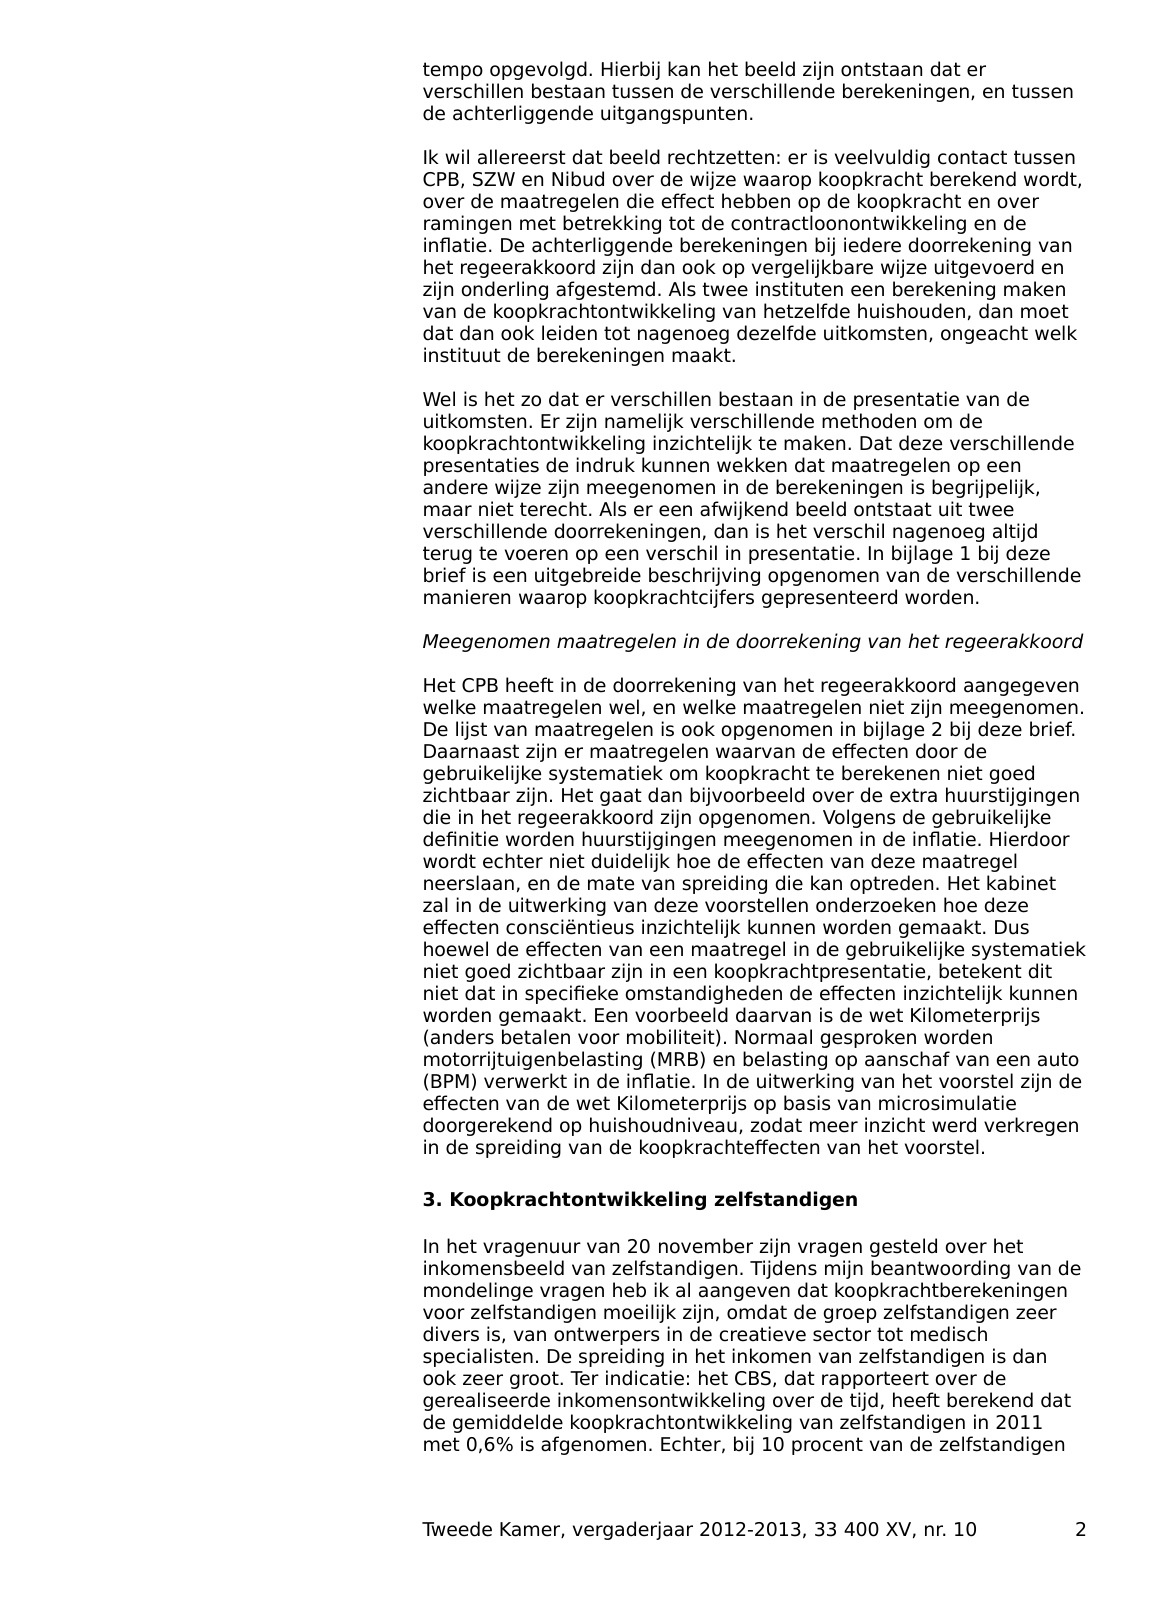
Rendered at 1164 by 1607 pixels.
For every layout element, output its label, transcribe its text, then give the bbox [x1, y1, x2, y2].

text Wel is het zo dat er verschillen bestaan in de presentatie van de uitkomsten. Er zijn namelijk verschillende methoden om de koopkrachtontwikkeling inzichtelijk te maken. Dat deze verschillende presentaties de indruk kunnen wekken dat maatregelen op een andere wijze zijn meegenomen in de berekeningen is begrijpelijk, maar niet terecht. Als er een afwijkend beeld ontstaat uit twee verschillende doorrekeningen, dan is het verschil nagenoeg altijd terug te voeren op een verschil in presentatie. In bijlage 1 bij deze brief is een uitgebreide beschrijving opgenomen van de verschillende manieren waarop koopkrachtcijfers gepresenteerd worden. [422, 389, 1087, 609]
text tempo opgevolgd. Hierbij kan het beeld zijn ontstaan dat er verschillen bestaan tussen de verschillende berekeningen, en tussen de achterliggende uitgangspunten. [422, 59, 1087, 125]
subtitle 3. Koopkrachtontwikkeling zelfstandigen [422, 1189, 1087, 1211]
text In het vragenuur van 20 november zijn vragen gesteld over het inkomensbeeld van zelfstandigen. Tijdens mijn beantwoording van de mondelinge vragen heb ik al aangeven dat koopkrachtberekeningen voor zelfstandigen moeilijk zijn, omdat de groep zelfstandigen zeer divers is, van ontwerpers in de creatieve sector tot medisch specialisten. De spreiding in het inkomen van zelfstandigen is dan ook zeer groot. Ter indicatie: het CBS, dat rapporteert over de gerealiseerde inkomensontwikkeling over de tijd, heeft berekend dat de gemiddelde koopkrachtontwikkeling van zelfstandigen in 2011 met 0,6% is afgenomen. Echter, bij 10 procent van de zelfstandigen [422, 1236, 1087, 1456]
subtitle Meegenomen maatregelen in de doorrekening van het regeerakkoord [422, 631, 1087, 653]
text Het CPB heeft in de doorrekening van het regeerakkoord aangegeven welke maatregelen wel, en welke maatregelen niet zijn meegenomen. De lijst van maatregelen is ook opgenomen in bijlage 2 bij deze brief. Daarnaast zijn er maatregelen waarvan de effecten door de gebruikelijke systematiek om koopkracht te berekenen niet goed zichtbaar zijn. Het gaat dan bijvoorbeeld over de extra huurstijgingen die in het regeerakkoord zijn opgenomen. Volgens de gebruikelijke definitie worden huurstijgingen meegenomen in de inflatie. Hierdoor wordt echter niet duidelijk hoe de effecten van deze maatregel neerslaan, en de mate van spreiding die kan optreden. Het kabinet zal in de uitwerking van deze voorstellen onderzoeken hoe deze effecten consciëntieus inzichtelijk kunnen worden gemaakt. Dus hoewel de effecten van een maatregel in de gebruikelijke systematiek niet goed zichtbaar zijn in een koopkrachtpresentatie, betekent dit niet dat in specifieke omstandigheden de effecten inzichtelijk kunnen worden gemaakt. Een voorbeeld daarvan is de wet Kilometerprijs (anders betalen voor mobiliteit). Normaal gesproken worden motorrijtuigenbelasting (MRB) en belasting op aanschaf van een auto (BPM) verwerkt in de inflatie. In de uitwerking van het voorstel zijn de effecten van de wet Kilometerprijs op basis van microsimulatie doorgerekend op huishoudniveau, zodat meer inzicht werd verkregen in de spreiding van de koopkrachteffecten van het voorstel. [422, 675, 1087, 1159]
text Ik wil allereerst dat beeld rechtzetten: er is veelvuldig contact tussen CPB, SZW en Nibud over de wijze waarop koopkracht berekend wordt, over de maatregelen die effect hebben op de koopkracht en over ramingen met betrekking tot de contractloonontwikkeling en de inflatie. De achterliggende berekeningen bij iedere doorrekening van het regeerakkoord zijn dan ook op vergelijkbare wijze uitgevoerd en zijn onderling afgestemd. Als twee instituten een berekening maken van de koopkrachtontwikkeling van hetzelfde huishouden, dan moet dat dan ook leiden tot nagenoeg dezelfde uitkomsten, ongeacht welk instituut de berekeningen maakt. [422, 147, 1087, 367]
